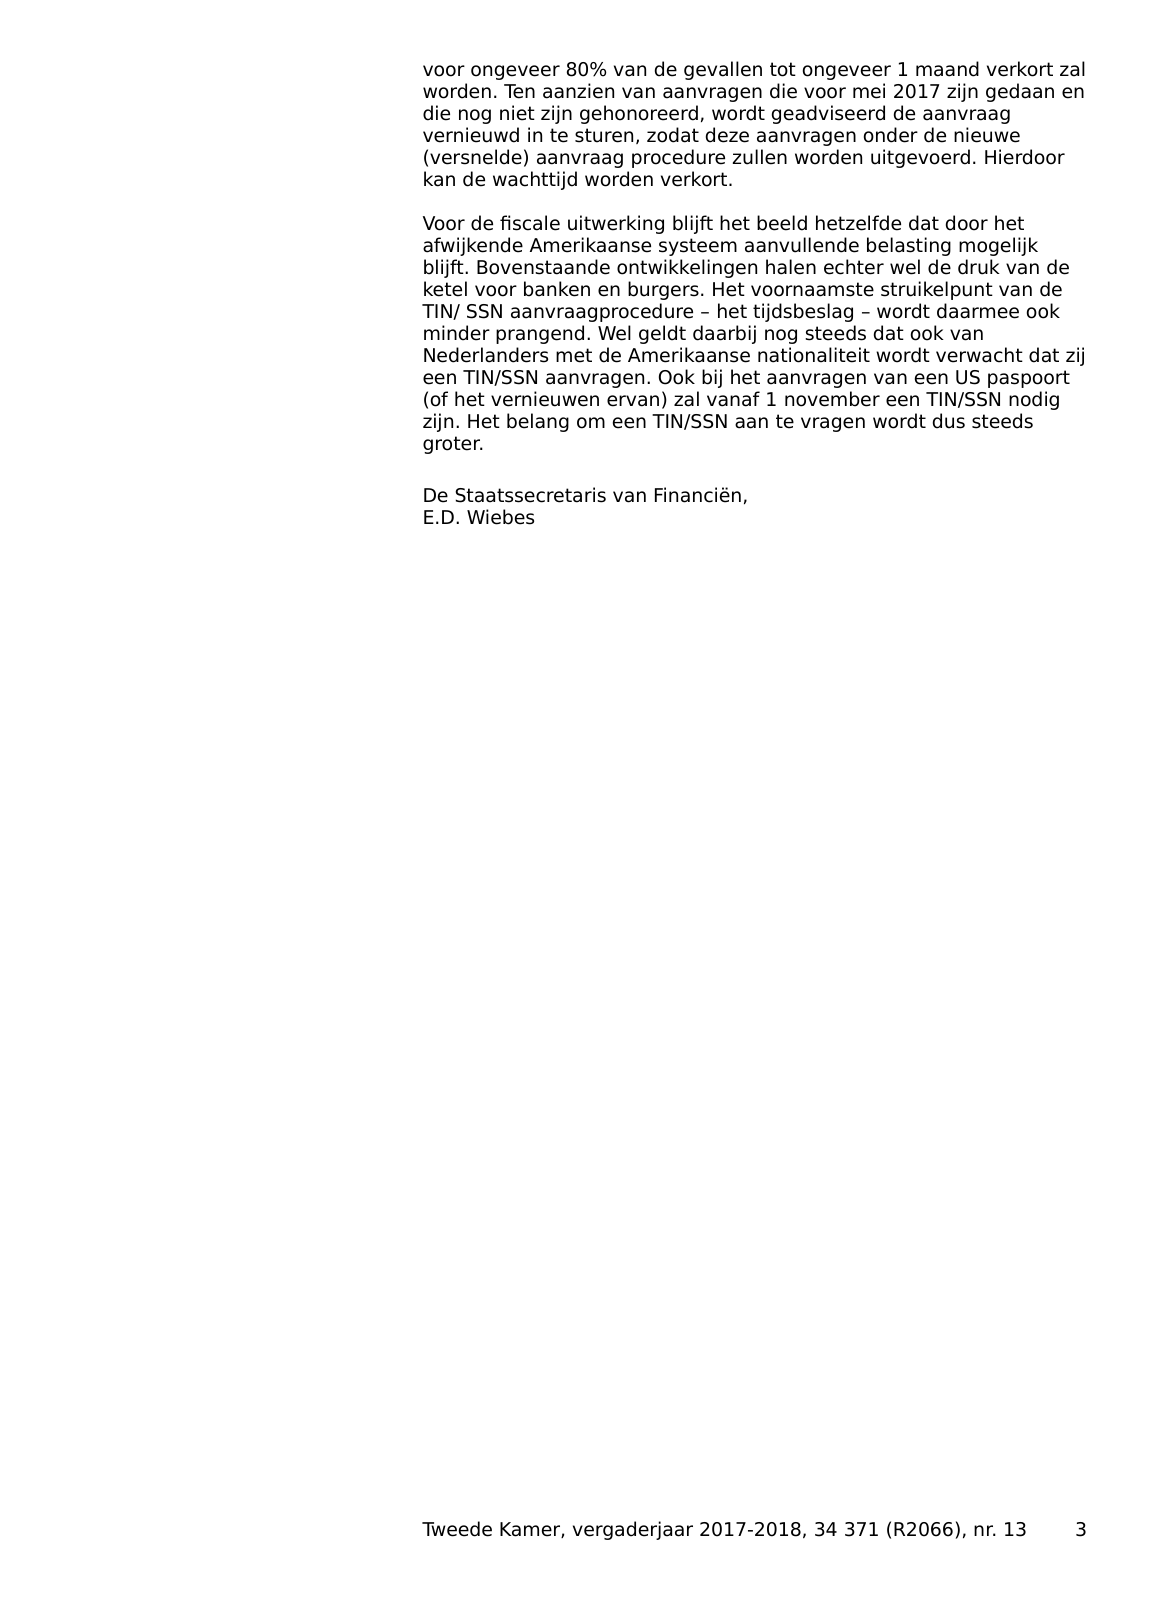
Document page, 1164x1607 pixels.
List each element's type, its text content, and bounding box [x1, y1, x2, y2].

text voor ongeveer 80% van de gevallen tot ongeveer 1 maand verkort zal worden. Ten aanzien van aanvragen die voor mei 2017 zijn gedaan en die nog niet zijn gehonoreerd, wordt geadviseerd de aanvraag vernieuwd in te sturen, zodat deze aanvragen onder de nieuwe (versnelde) aanvraag procedure zullen worden uitgevoerd. Hierdoor kan de wachttijd worden verkort. [422, 59, 1087, 191]
text De Staatssecretaris van Financiën, E.D. Wiebes [422, 485, 1087, 529]
text Voor de fiscale uitwerking blijft het beeld hetzelfde dat door het afwijkende Amerikaanse systeem aanvullende belasting mogelijk blijft. Bovenstaande ontwikkelingen halen echter wel de druk van de ketel voor banken en burgers. Het voornaamste struikelpunt van de TIN/ SSN aanvraagprocedure – het tijdsbeslag – wordt daarmee ook minder prangend. Wel geldt daarbij nog steeds dat ook van Nederlanders met de Amerikaanse nationaliteit wordt verwacht dat zij een TIN/SSN aanvragen. Ook bij het aanvragen van een US paspoort (of het vernieuwen ervan) zal vanaf 1 november een TIN/SSN nodig zijn. Het belang om een TIN/SSN aan te vragen wordt dus steeds groter. [422, 213, 1087, 455]
